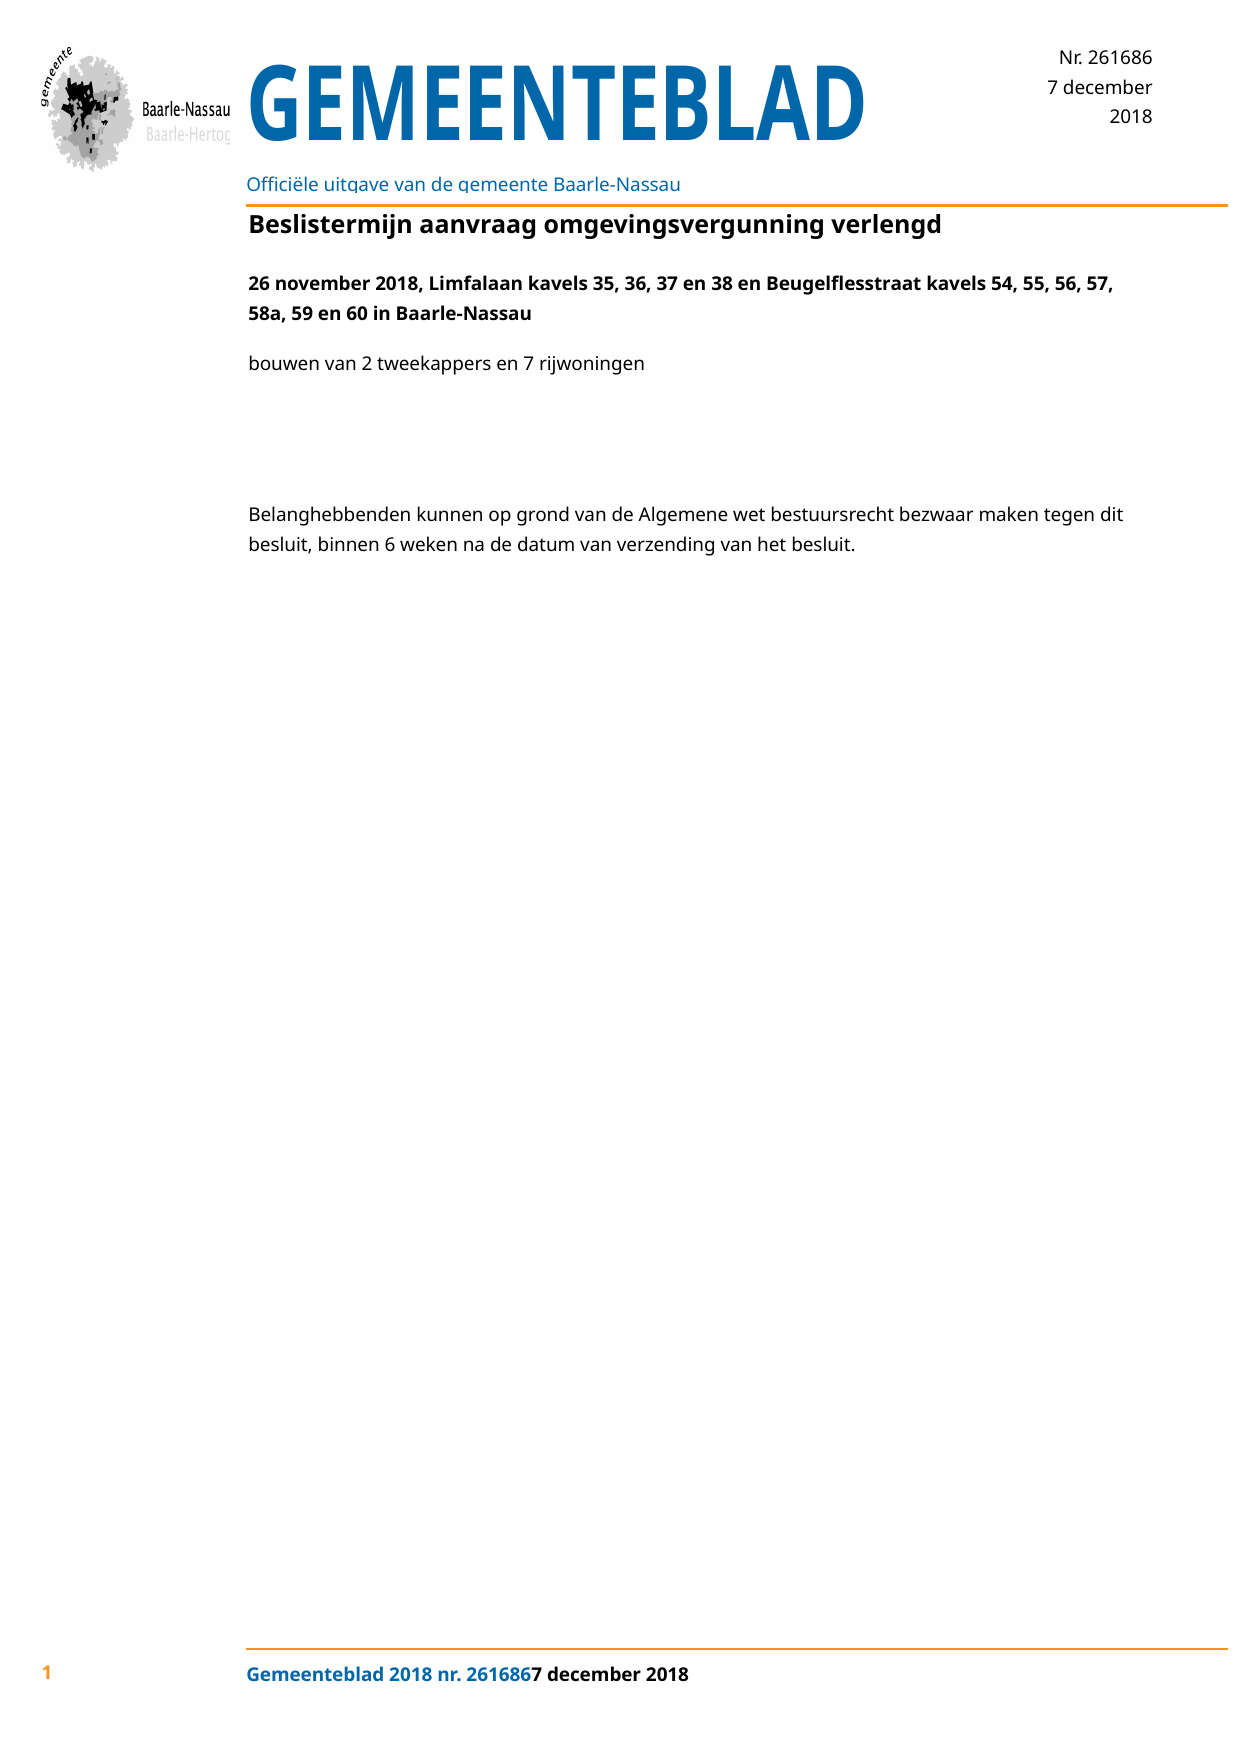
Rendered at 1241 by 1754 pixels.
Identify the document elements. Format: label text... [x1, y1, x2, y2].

text 26 november 2018, Limfalaan kavels 35, 36, 37 en 38 en Beugelflesstraat kavels 54, 55, 56, 57, 58a, 59 en 60 in Baarle-Nassau [248, 270, 1152, 326]
picture [41, 47, 231, 172]
text Beslistermijn aanvraag omgevingsvergunning verlengd [248, 207, 1152, 241]
text Belanghebbenden kunnen op grond van de Algemene wet bestuursrecht bezwaar maken tegen dit besluit, binnen 6 weken na de datum van verzending van het besluit. [248, 502, 1152, 557]
text bouwen van 2 tweekappers en 7 rijwoningen [248, 350, 1152, 376]
